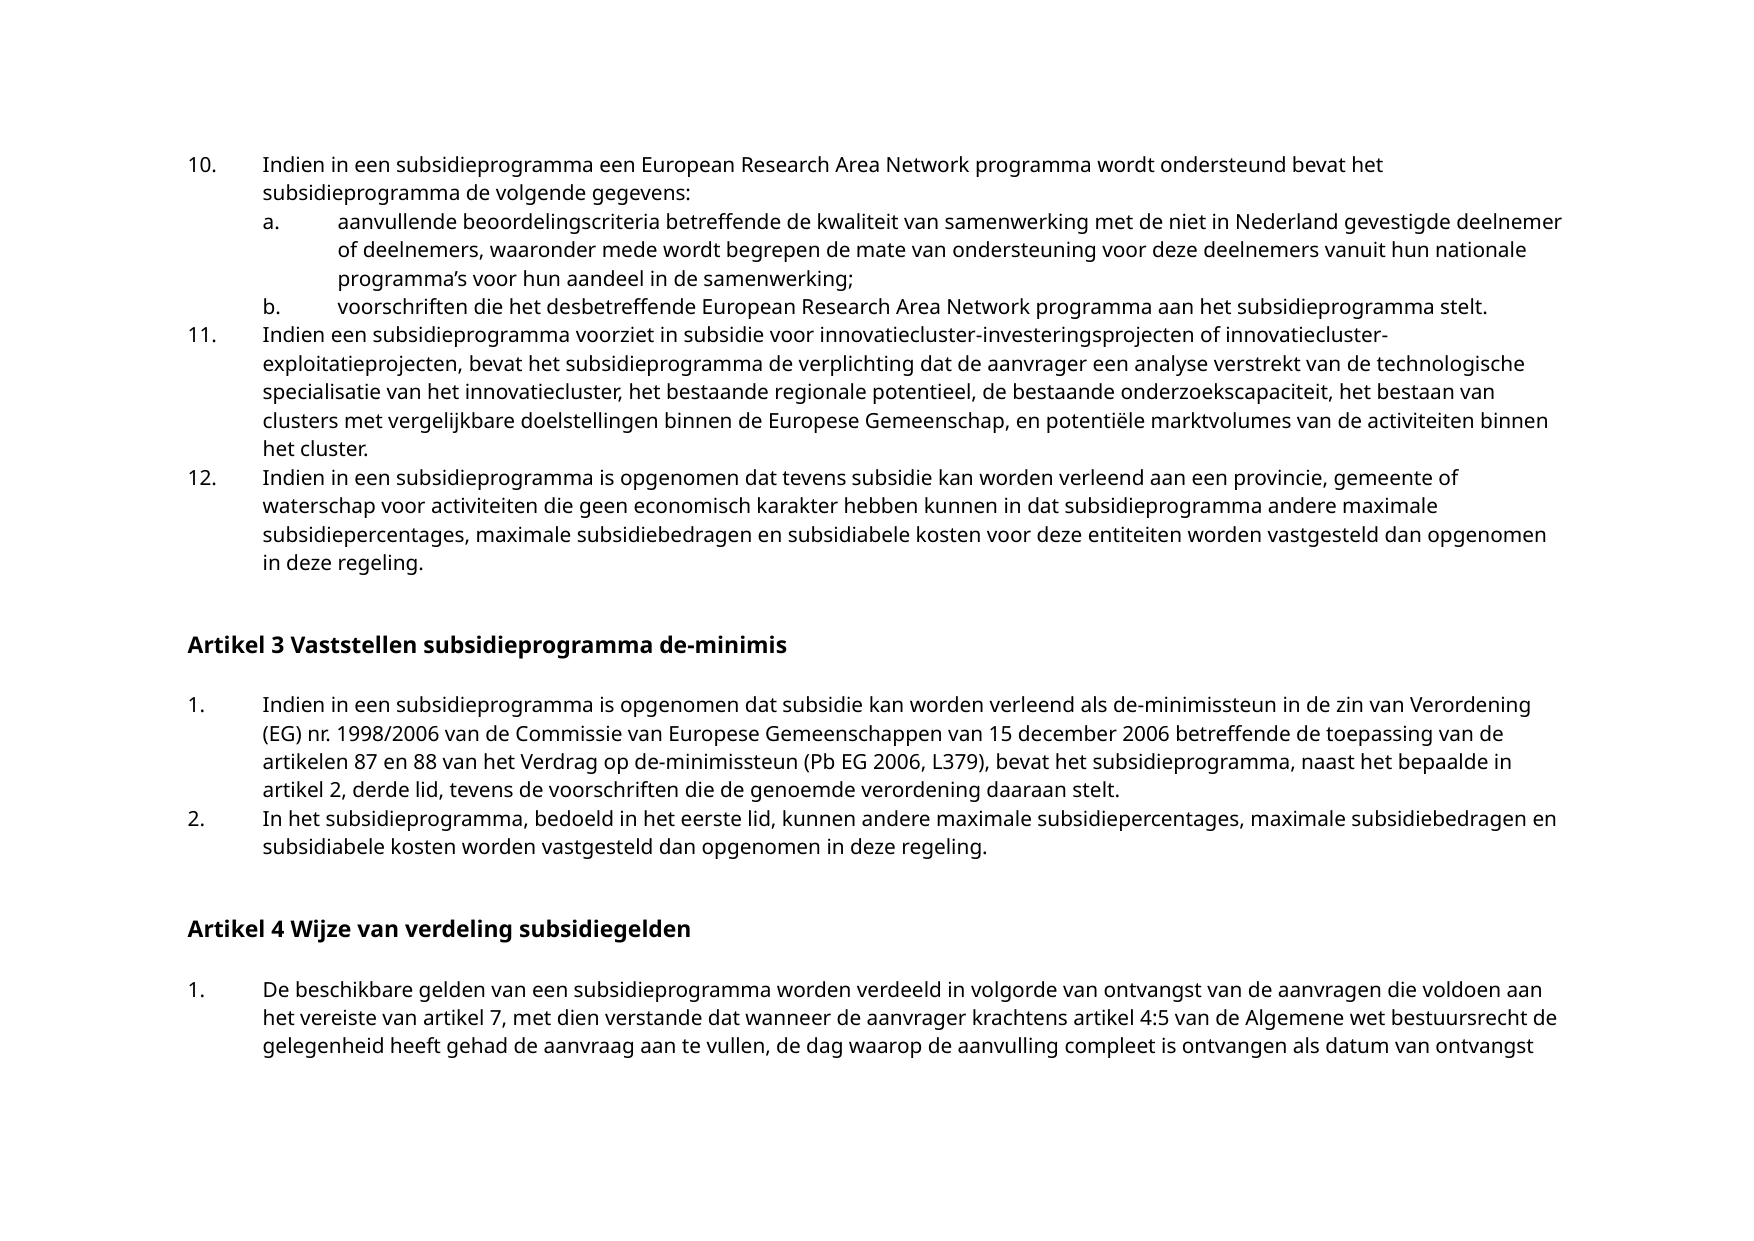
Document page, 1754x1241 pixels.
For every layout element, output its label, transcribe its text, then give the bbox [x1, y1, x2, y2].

subtitle Artikel 3 Vaststellen subsidieprogramma de-minimis [187, 629, 1566, 660]
list voorschriften die het desbetreffende European Research Area Network programma aan het subsidieprogramma stelt. [262, 292, 1566, 321]
list De beschikbare gelden van een subsidieprogramma worden verdeeld in volgorde van ontvangst van de aanvragen die voldoen aan het vereiste van artikel 7, met dien verstande dat wanneer de aanvrager krachtens artikel 4:5 van de Algemene wet bestuursrecht de gelegenheid heeft gehad de aanvraag aan te vullen, de dag waarop de aanvulling compleet is ontvangen als datum van ontvangst [187, 975, 1566, 1060]
subtitle Artikel 4 Wijze van verdeling subsidiegelden [187, 913, 1566, 945]
list In het subsidieprogramma, bedoeld in het eerste lid, kunnen andere maximale subsidiepercentages, maximale subsidiebedragen en subsidiabele kosten worden vastgesteld dan opgenomen in deze regeling. [187, 804, 1566, 861]
list Indien een subsidieprogramma voorziet in subsidie voor innovatiecluster-investeringsprojecten of innovatiecluster-exploitatieprojecten, bevat het subsidieprogramma de verplichting dat de aanvrager een analyse verstrekt van de technologische specialisatie van het innovatiecluster, het bestaande regionale potentieel, de bestaande onderzoekscapaciteit, het bestaan van clusters met vergelijkbare doelstellingen binnen de Europese Gemeenschap, en potentiële marktvolumes van de activiteiten binnen het cluster. [187, 321, 1566, 463]
list Indien in een subsidieprogramma is opgenomen dat tevens subsidie kan worden verleend aan een provincie, gemeente of waterschap voor activiteiten die geen economisch karakter hebben kunnen in dat subsidieprogramma andere maximale subsidiepercentages, maximale subsidiebedragen en subsidiabele kosten voor deze entiteiten worden vastgesteld dan opgenomen in deze regeling. [187, 463, 1566, 577]
list Indien in een subsidieprogramma is opgenomen dat subsidie kan worden verleend als de-minimissteun in de zin van Verordening (EG) nr. 1998/2006 van de Commissie van Europese Gemeenschappen van 15 december 2006 betreffende de toepassing van de artikelen 87 en 88 van het Verdrag op de-minimissteun (Pb EG 2006, L379), bevat het subsidieprogramma, naast het bepaalde in artikel 2, derde lid, tevens de voorschriften die de genoemde verordening daaraan stelt. [187, 690, 1566, 804]
list aanvullende beoordelingscriteria betreffende de kwaliteit van samenwerking met de niet in Nederland gevestigde deelnemer of deelnemers, waaronder mede wordt begrepen de mate van ondersteuning voor deze deelnemers vanuit hun nationale programma’s voor hun aandeel in de samenwerking; [262, 207, 1566, 292]
list Indien in een subsidieprogramma een European Research Area Network programma wordt ondersteund bevat het subsidieprogramma de volgende gegevens: [187, 150, 1566, 207]
